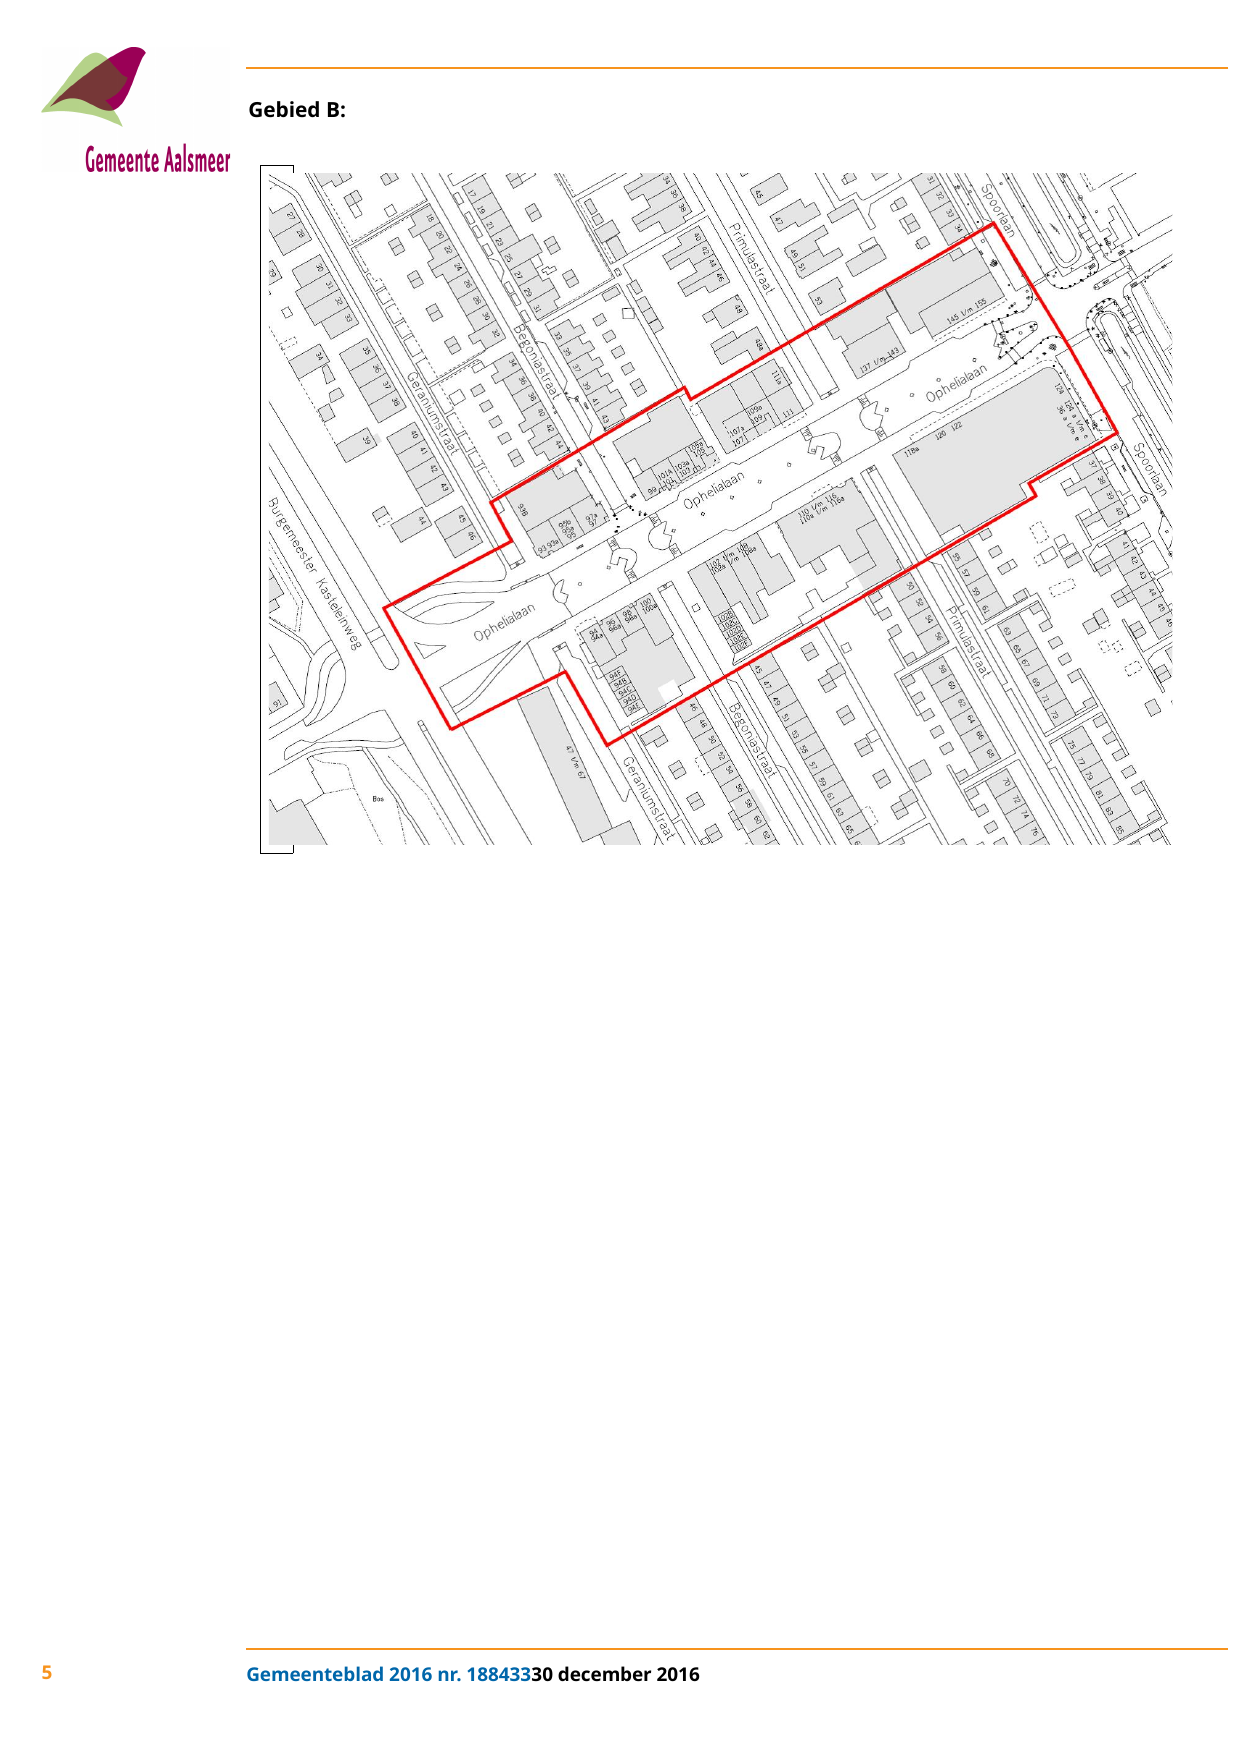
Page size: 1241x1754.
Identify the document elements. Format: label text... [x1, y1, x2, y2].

text Gebied B: [248, 95, 1152, 123]
picture [41, 47, 231, 172]
picture [268, 173, 1173, 845]
